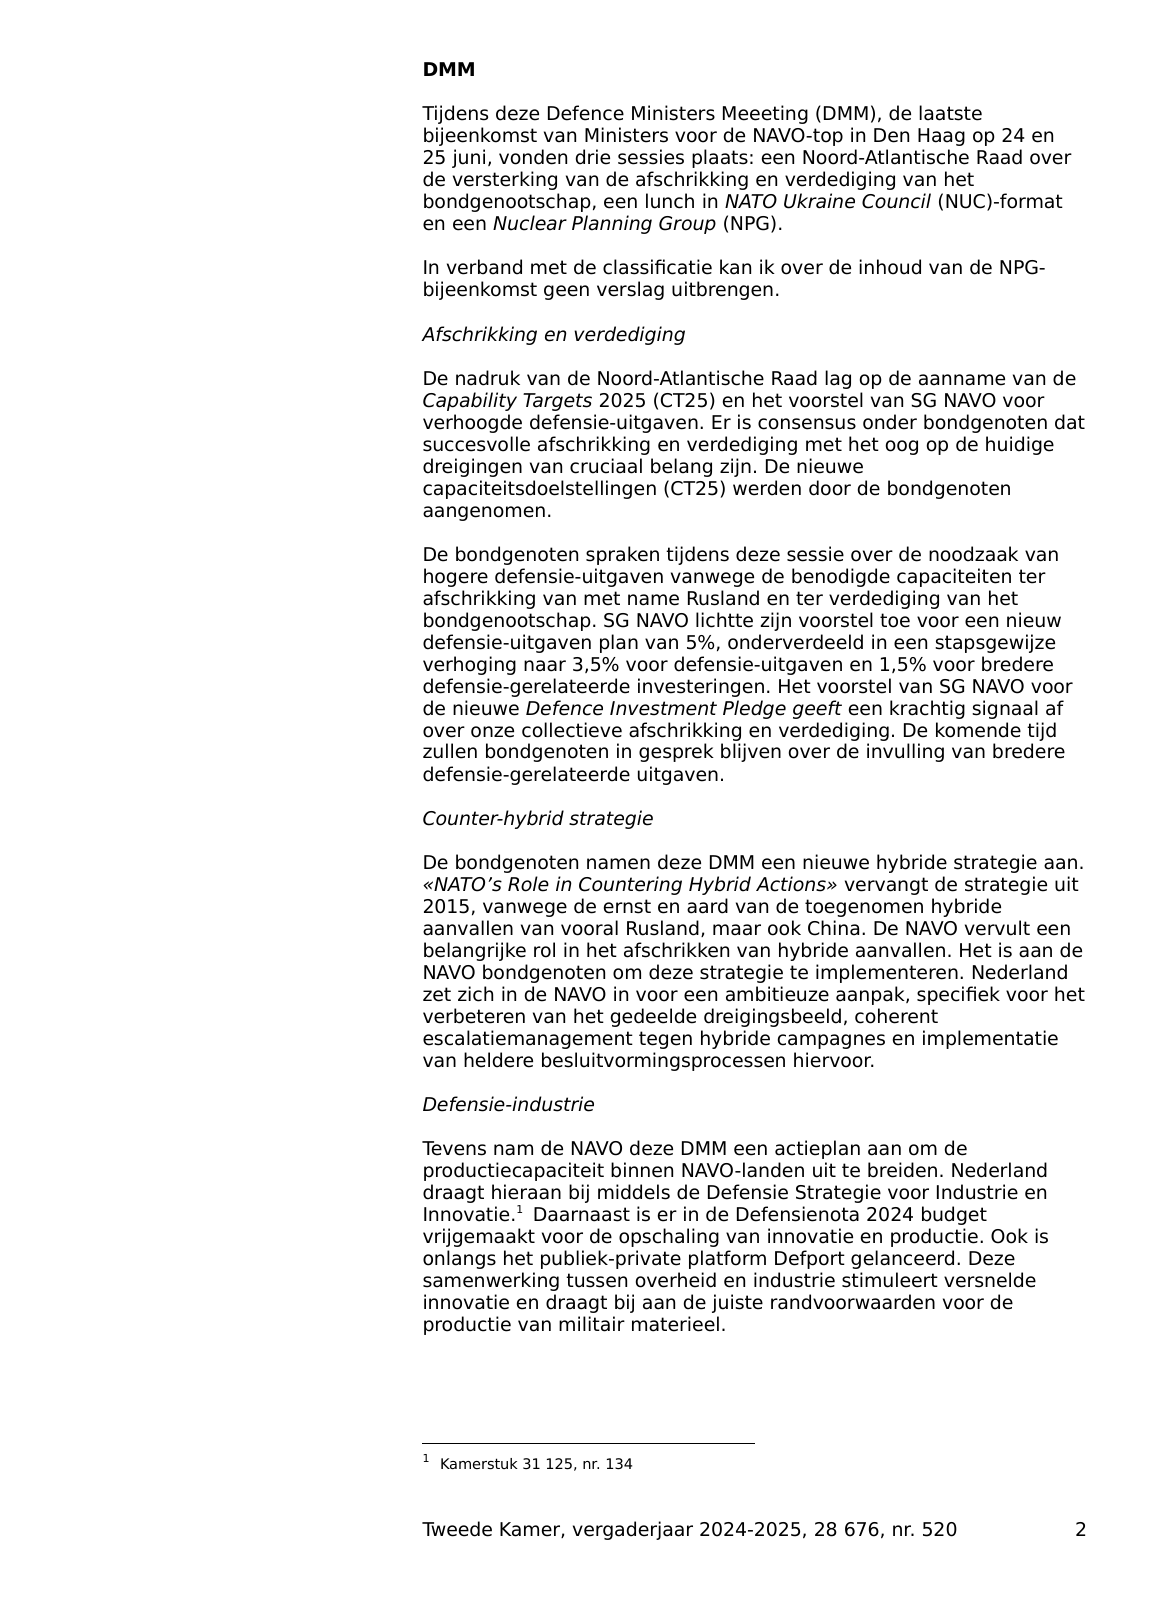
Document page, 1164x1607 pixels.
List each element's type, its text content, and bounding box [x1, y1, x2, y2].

subtitle Defensie-industrie [422, 1094, 1087, 1116]
subtitle Counter-hybrid strategie [422, 808, 1087, 829]
text In verband met de classificatie kan ik over de inhoud van de NPG-bijeenkomst geen verslag uitbrengen. [422, 257, 1087, 301]
text De bondgenoten namen deze DMM een nieuwe hybride strategie aan. «NATO’s Role in Countering Hybrid Actions» vervangt de strategie uit 2015, vanwege de ernst en aard van de toegenomen hybride aanvallen van vooral Rusland, maar ook China. De NAVO vervult een belangrijke rol in het afschrikken van hybride aanvallen. Het is aan de NAVO bondgenoten om deze strategie te implementeren. Nederland zet zich in de NAVO in voor een ambitieuze aanpak, specifiek voor het verbeteren van het gedeelde dreigingsbeeld, coherent escalatiemanagement tegen hybride campagnes en implementatie van heldere besluitvormingsprocessen hiervoor. [422, 852, 1087, 1072]
text Tevens nam de NAVO deze DMM een actieplan aan om de productiecapaciteit binnen NAVO-landen uit te breiden. Nederland draagt hieraan bij middels de Defensie Strategie voor Industrie en Innovatie. Daarnaast is er in de Defensienota 2024 budget vrijgemaakt voor de opschaling van innovatie en productie. Ook is onlangs het publiek-private platform Defport gelanceerd. Deze samenwerking tussen overheid en industrie stimuleert versnelde innovatie en draagt bij aan de juiste randvoorwaarden voor de productie van militair materieel. [422, 1138, 1087, 1336]
text Tijdens deze Defence Ministers Meeeting (DMM), de laatste bijeenkomst van Ministers voor de NAVO-top in Den Haag op 24 en 25 juni, vonden drie sessies plaats: een Noord-Atlantische Raad over de versterking van de afschrikking en verdediging van het bondgenootschap, een lunch in NATO Ukraine Council (NUC)-format en een Nuclear Planning Group (NPG). [422, 103, 1087, 235]
subtitle DMM [422, 59, 1087, 81]
text Kamerstuk 31 125, nr. 134 [422, 1452, 1087, 1474]
text De bondgenoten spraken tijdens deze sessie over de noodzaak van hogere defensie-uitgaven vanwege de benodigde capaciteiten ter afschrikking van met name Rusland en ter verdediging van het bondgenootschap. SG NAVO lichtte zijn voorstel toe voor een nieuw defensie-uitgaven plan van 5%, onderverdeeld in een stapsgewijze verhoging naar 3,5% voor defensie-uitgaven en 1,5% voor bredere defensie-gerelateerde investeringen. Het voorstel van SG NAVO voor de nieuwe Defence Investment Pledge geeft een krachtig signaal af over onze collectieve afschrikking en verdediging. De komende tijd zullen bondgenoten in gesprek blijven over de invulling van bredere defensie-gerelateerde uitgaven. [422, 544, 1087, 785]
subtitle Afschrikking en verdediging [422, 323, 1087, 345]
text De nadruk van de Noord-Atlantische Raad lag op de aanname van de Capability Targets 2025 (CT25) en het voorstel van SG NAVO voor verhoogde defensie-uitgaven. Er is consensus onder bondgenoten dat succesvolle afschrikking en verdediging met het oog op de huidige dreigingen van cruciaal belang zijn. De nieuwe capaciteitsdoelstellingen (CT25) werden door de bondgenoten aangenomen. [422, 368, 1087, 521]
